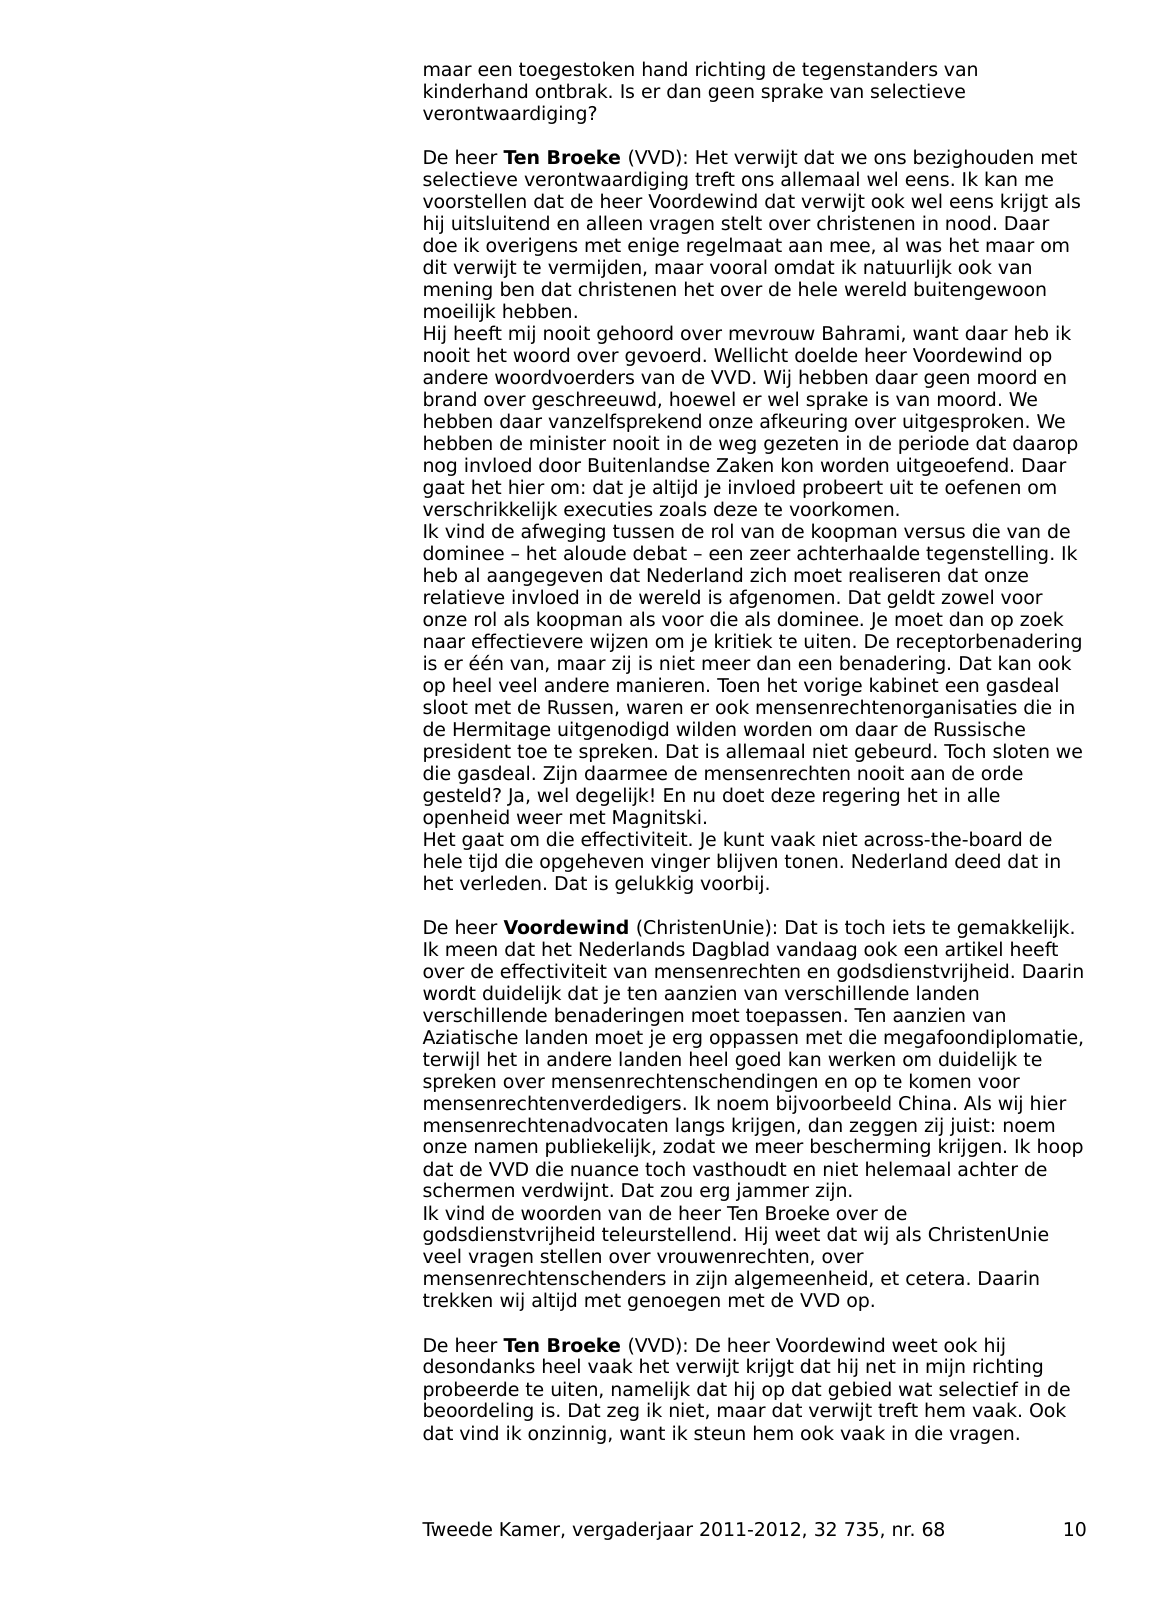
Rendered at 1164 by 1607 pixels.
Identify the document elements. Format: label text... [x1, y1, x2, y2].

text De heer Ten Broeke (VVD): De heer Voordewind weet ook hij desondanks heel vaak het verwijt krijgt dat hij net in mijn richting probeerde te uiten, namelijk dat hij op dat gebied wat selectief in de beoordeling is. Dat zeg ik niet, maar dat verwijt treft hem vaak. Ook dat vind ik onzinnig, want ik steun hem ook vaak in die vragen. [422, 1334, 1087, 1444]
text Ik vind de afweging tussen de rol van de koopman versus die van de dominee – het aloude debat – een zeer achterhaalde tegenstelling. Ik heb al aangegeven dat Nederland zich moet realiseren dat onze relatieve invloed in de wereld is afgenomen. Dat geldt zowel voor onze rol als koopman als voor die als dominee. Je moet dan op zoek naar effectievere wijzen om je kritiek te uiten. De receptorbenadering is er één van, maar zij is niet meer dan een benadering. Dat kan ook op heel veel andere manieren. Toen het vorige kabinet een gasdeal sloot met de Russen, waren er ook mensenrechtenorganisaties die in de Hermitage uitgenodigd wilden worden om daar de Russische president toe te spreken. Dat is allemaal niet gebeurd. Toch sloten we die gasdeal. Zijn daarmee de mensenrechten nooit aan de orde gesteld? Ja, wel degelijk! En nu doet deze regering het in alle openheid weer met Magnitski. [422, 521, 1087, 828]
text Ik vind de woorden van de heer Ten Broeke over de godsdienstvrijheid teleurstellend. Hij weet dat wij als ChristenUnie veel vragen stellen over vrouwenrechten, over mensenrechtenschenders in zijn algemeenheid, et cetera. Daarin trekken wij altijd met genoegen met de VVD op. [422, 1202, 1087, 1312]
text De heer Voordewind (ChristenUnie): Dat is toch iets te gemakkelijk. Ik meen dat het Nederlands Dagblad vandaag ook een artikel heeft over de effectiviteit van mensenrechten en godsdienstvrijheid. Daarin wordt duidelijk dat je ten aanzien van verschillende landen verschillende benaderingen moet toepassen. Ten aanzien van Aziatische landen moet je erg oppassen met die megafoondiplomatie, terwijl het in andere landen heel goed kan werken om duidelijk te spreken over mensenrechtenschendingen en op te komen voor mensenrechtenverdedigers. Ik noem bijvoorbeeld China. Als wij hier mensenrechtenadvocaten langs krijgen, dan zeggen zij juist: noem onze namen publiekelijk, zodat we meer bescherming krijgen. Ik hoop dat de VVD die nuance toch vasthoudt en niet helemaal achter de schermen verdwijnt. Dat zou erg jammer zijn. [422, 917, 1087, 1202]
text Het gaat om die effectiviteit. Je kunt vaak niet across-the-board de hele tijd die opgeheven vinger blijven tonen. Nederland deed dat in het verleden. Dat is gelukkig voorbij. [422, 828, 1087, 894]
text De heer Ten Broeke (VVD): Het verwijt dat we ons bezighouden met selectieve verontwaardiging treft ons allemaal wel eens. Ik kan me voorstellen dat de heer Voordewind dat verwijt ook wel eens krijgt als hij uitsluitend en alleen vragen stelt over christenen in nood. Daar doe ik overigens met enige regelmaat aan mee, al was het maar om dit verwijt te vermijden, maar vooral omdat ik natuurlijk ook van mening ben dat christenen het over de hele wereld buitengewoon moeilijk hebben. [422, 147, 1087, 323]
text Hij heeft mij nooit gehoord over mevrouw Bahrami, want daar heb ik nooit het woord over gevoerd. Wellicht doelde heer Voordewind op andere woordvoerders van de VVD. Wij hebben daar geen moord en brand over geschreeuwd, hoewel er wel sprake is van moord. We hebben daar vanzelfsprekend onze afkeuring over uitgesproken. We hebben de minister nooit in de weg gezeten in de periode dat daarop nog invloed door Buitenlandse Zaken kon worden uitgeoefend. Daar gaat het hier om: dat je altijd je invloed probeert uit te oefenen om verschrikkelijk executies zoals deze te voorkomen. [422, 323, 1087, 521]
text maar een toegestoken hand richting de tegenstanders van kinderhand ontbrak. Is er dan geen sprake van selectieve verontwaardiging? [422, 59, 1087, 125]
